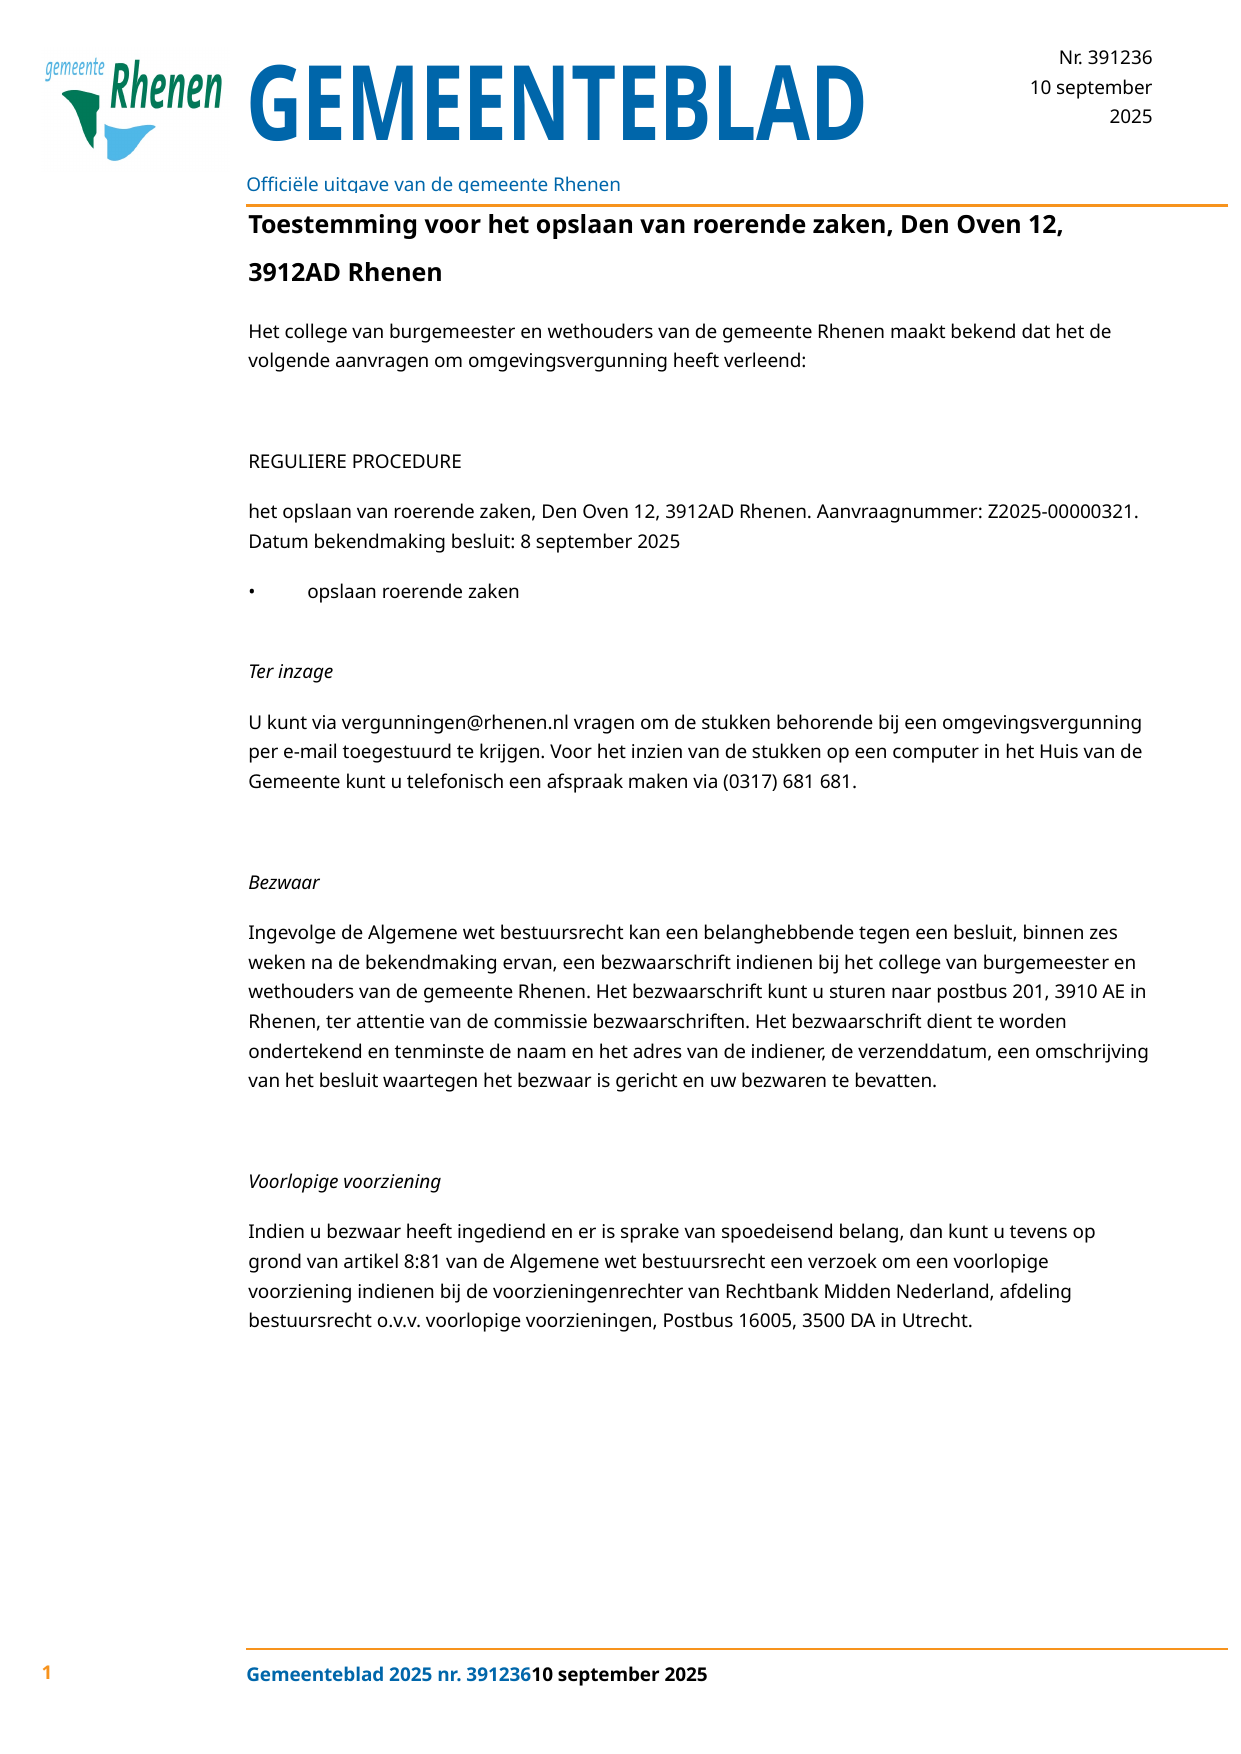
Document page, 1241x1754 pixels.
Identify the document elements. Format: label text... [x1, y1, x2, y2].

text Ter inzage [248, 659, 1152, 684]
picture [41, 47, 231, 172]
list opslaan roerende zaken [248, 579, 1152, 604]
text Indien u bezwaar heeft ingediend en er is sprake van spoedeisend belang, dan kunt u tevens op grond van artikel 8:81 van de Algemene wet bestuursrecht een verzoek om een voorlopige voorziening indienen bij de voorzieningenrechter van Rechtbank Midden Nederland, afdeling bestuursrecht o.v.v. voorlopige voorzieningen, Postbus 16005, 3500 DA in Utrecht. [248, 1219, 1152, 1333]
text Toestemming voor het opslaan van roerende zaken, Den Oven 12, 3912AD Rhenen [248, 207, 1152, 288]
text Ingevolge de Algemene wet bestuursrecht kan een belanghebbende tegen een besluit, binnen zes weken na de bekendmaking ervan, een bezwaarschrift indienen bij het college van burgemeester en wethouders van de gemeente Rhenen. Het bezwaarschrift kunt u sturen naar postbus 201, 3910 AE in Rhenen, ter attentie van de commissie bezwaarschriften. Het bezwaarschrift dient te worden ondertekend en tenminste de naam en het adres van de indiener, de verzenddatum, een omschrijving van het besluit waartegen het bezwaar is gericht en uw bezwaren te bevatten. [248, 919, 1152, 1093]
text Het college van burgemeester en wethouders van de gemeente Rhenen maakt bekend dat het de volgende aanvragen om omgevingsvergunning heeft verleend: [248, 318, 1152, 373]
text Voorlopige voorziening [248, 1168, 1152, 1194]
text Bezwaar [248, 869, 1152, 895]
text U kunt via vergunningen@rhenen.nl vragen om de stukken behorende bij een omgevingsvergunning per e-mail toegestuurd te krijgen. Voor het inzien van de stukken op een computer in het Huis van de Gemeente kunt u telefonisch een afspraak maken via (0317) 681 681. [248, 709, 1152, 794]
text REGULIERE PROCEDURE [248, 448, 1152, 474]
text het opslaan van roerende zaken, Den Oven 12, 3912AD Rhenen. Aanvraagnummer: Z2025-00000321. Datum bekendmaking besluit: 8 september 2025 [248, 499, 1152, 554]
